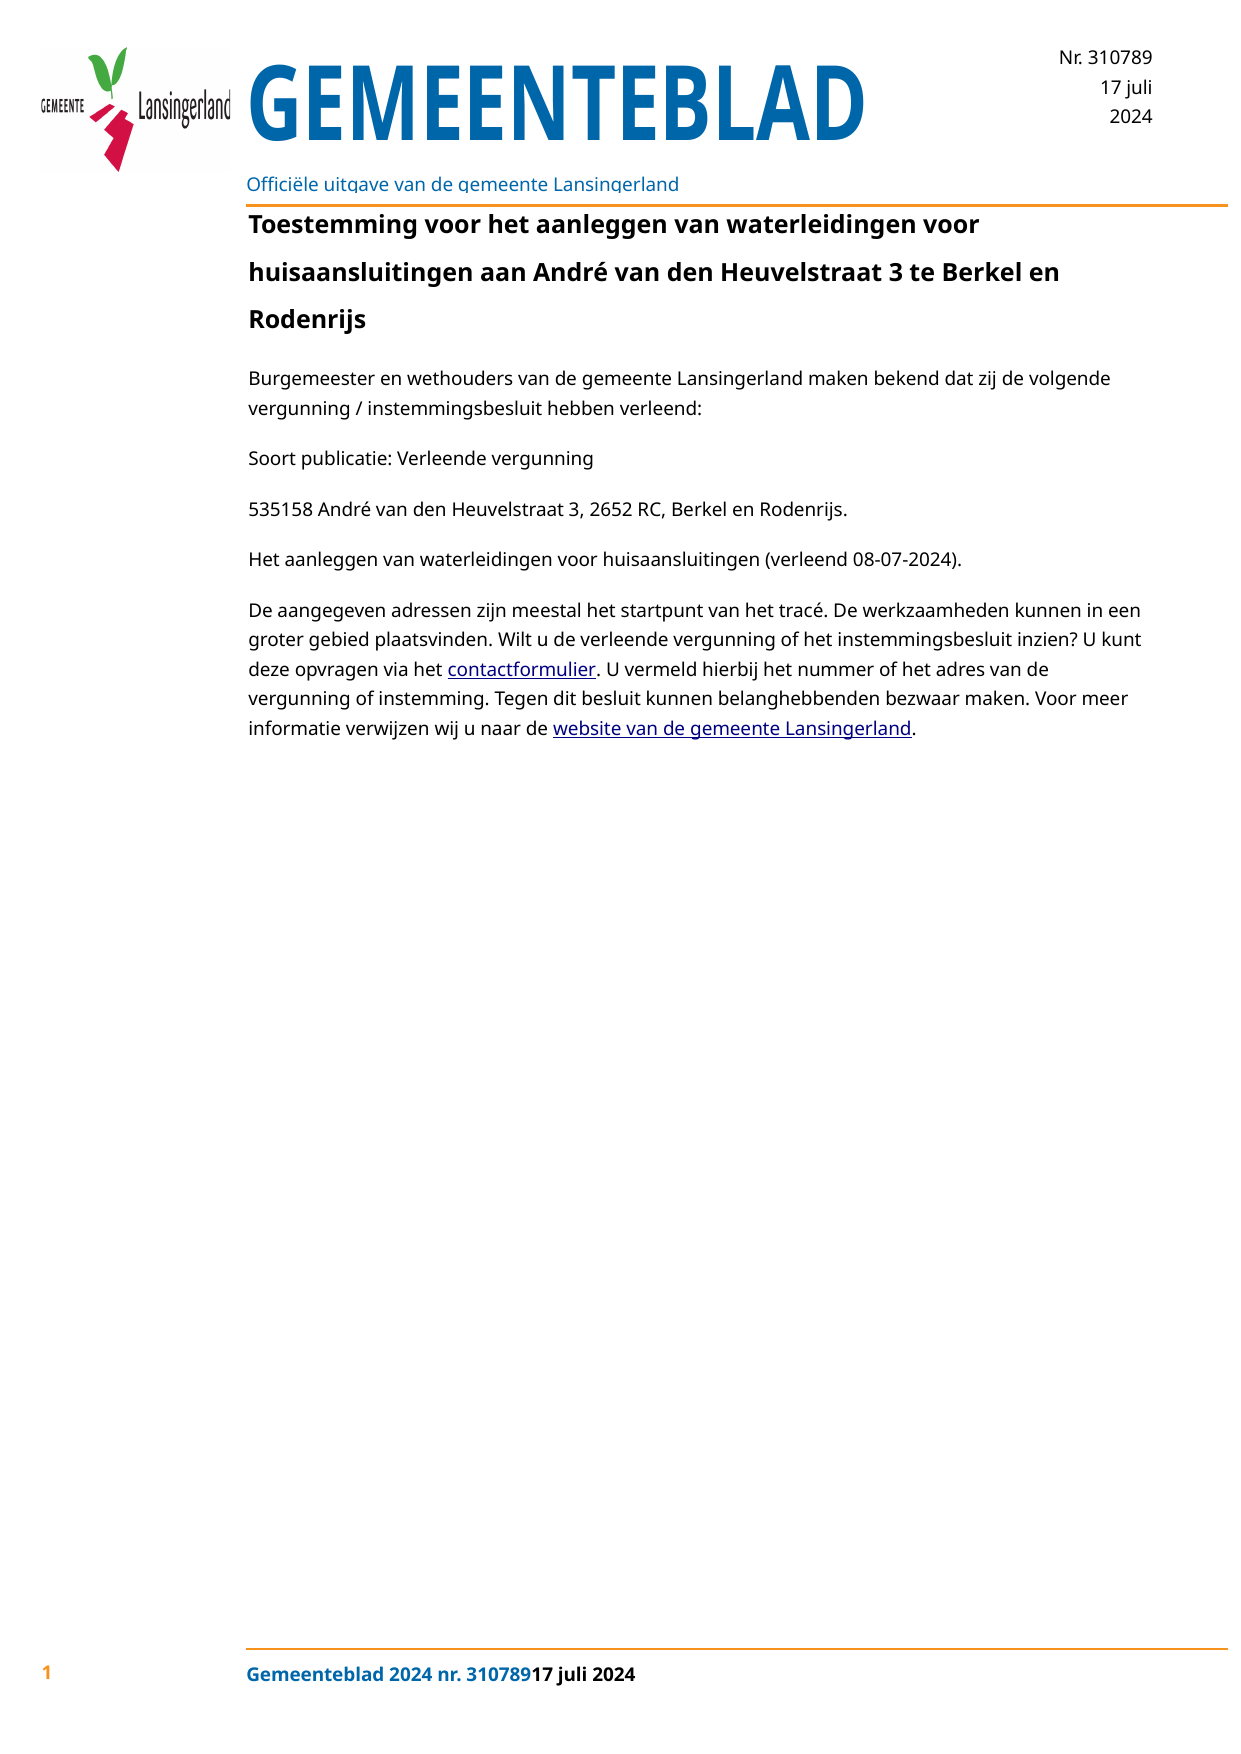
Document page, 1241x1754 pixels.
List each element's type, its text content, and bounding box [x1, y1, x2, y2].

picture [41, 47, 231, 172]
text De aangegeven adressen zijn meestal het startpunt van het tracé. De werkzaamheden kunnen in een groter gebied plaatsvinden. Wilt u de verleende vergunning of het instemmingsbesluit inzien? U kunt deze opvragen via het contactformulier. U vermeld hierbij het nummer of het adres van de vergunning of instemming. Tegen dit besluit kunnen belanghebbenden bezwaar maken. Voor meer informatie verwijzen wij u naar de website van de gemeente Lansingerland. [248, 597, 1152, 741]
text Het aanleggen van waterleidingen voor huisaansluitingen (verleend 08-07-2024). [248, 546, 1152, 572]
text Burgemeester en wethouders van de gemeente Lansingerland maken bekend dat zij de volgende vergunning / instemmingsbesluit hebben verleend: [248, 366, 1152, 421]
text Toestemming voor het aanleggen van waterleidingen voor huisaansluitingen aan André van den Heuvelstraat 3 te Berkel en Rodenrijs [248, 207, 1152, 336]
text Soort publicatie: Verleende vergunning [248, 446, 1152, 471]
text 535158 André van den Heuvelstraat 3, 2652 RC, Berkel en Rodenrijs. [248, 496, 1152, 522]
